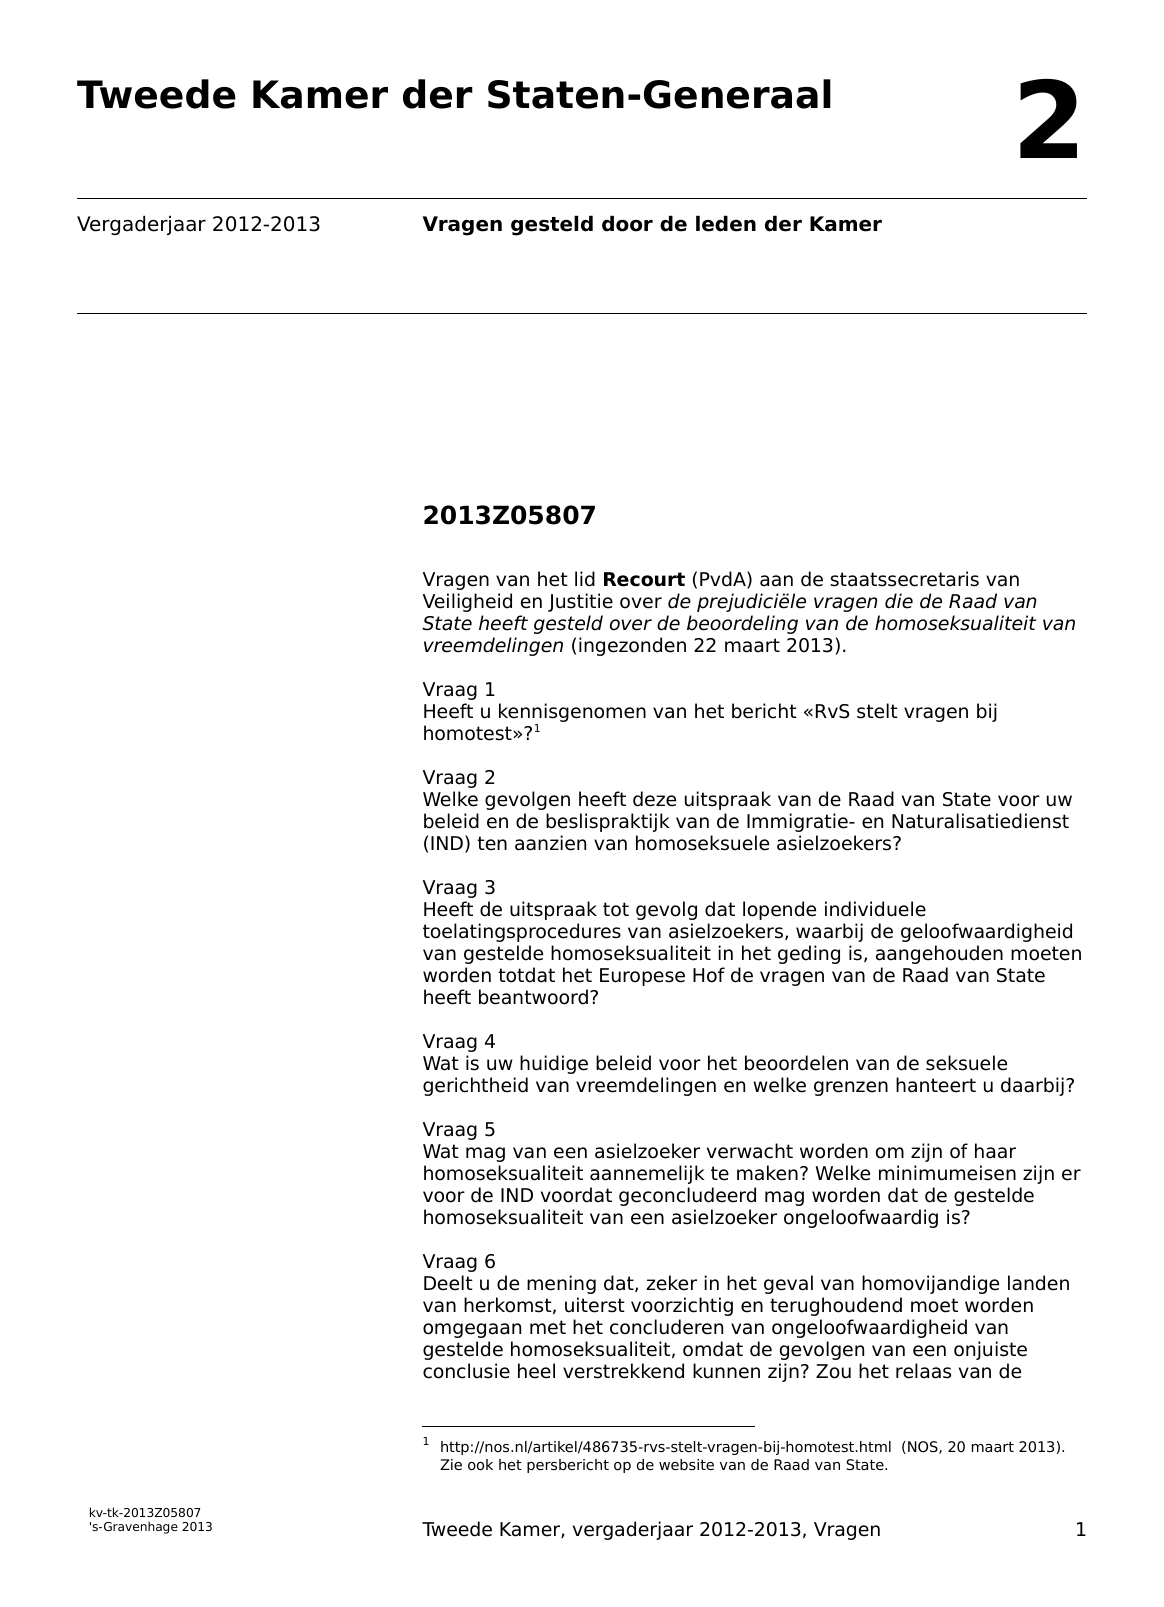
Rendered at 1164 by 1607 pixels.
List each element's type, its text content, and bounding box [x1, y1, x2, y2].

text 's-Gravenhage 2013 [88, 1520, 323, 1534]
text Vraag 3 [422, 877, 1087, 899]
text Vraag 6 [422, 1251, 1087, 1273]
table_header 2 [886, 59, 1087, 198]
table_cell Vergaderjaar 2012-2013 [77, 199, 422, 313]
text Heeft u kennisgenomen van het bericht «RvS stelt vragen bij homotest»? [422, 701, 1087, 745]
text Vraag 5 [422, 1119, 1087, 1141]
text kv-tk-2013Z05807 [88, 1506, 323, 1520]
text Deelt u de mening dat, zeker in het geval van homovijandige landen van herkomst, uiterst voorzichtig en terughoudend moet worden omgegaan met het concluderen van ongeloofwaardigheid van gestelde homoseksualiteit, omdat de gevolgen van een onjuiste conclusie heel verstrekkend kunnen zijn? Zou het relaas van de [422, 1273, 1087, 1383]
text Vraag 1 [422, 679, 1087, 701]
text http://nos.nl/artikel/486735-rvs-stelt-vragen-bij-homotest.html (NOS, 20 maart 2013). Zie ook het persbericht op de website van de Raad van State. [422, 1435, 1087, 1474]
text Wat mag van een asielzoeker verwacht worden om zijn of haar homoseksualiteit aannemelijk te maken? Welke minimumeisen zijn er voor de IND voordat geconcludeerd mag worden dat de gestelde homoseksualiteit van een asielzoeker ongeloofwaardig is? [422, 1141, 1087, 1229]
text Vraag 4 [422, 1031, 1087, 1053]
text 2013Z05807 [422, 501, 1087, 531]
table_cell Vragen gesteld door de leden der Kamer [422, 199, 1087, 313]
text Wat is uw huidige beleid voor het beoordelen van de seksuele gerichtheid van vreemdelingen en welke grenzen hanteert u daarbij? [422, 1053, 1087, 1097]
text Welke gevolgen heeft deze uitspraak van de Raad van State voor uw beleid en de beslispraktijk van de Immigratie- en Naturalisatiedienst (IND) ten aanzien van homoseksuele asielzoekers? [422, 789, 1087, 855]
text Vraag 2 [422, 767, 1087, 789]
text Heeft de uitspraak tot gevolg dat lopende individuele toelatingsprocedures van asielzoekers, waarbij de geloofwaardigheid van gestelde homoseksualiteit in het geding is, aangehouden moeten worden totdat het Europese Hof de vragen van de Raad van State heeft beantwoord? [422, 899, 1087, 1009]
text Vragen van het lid Recourt (PvdA) aan de staatssecretaris van Veiligheid en Justitie over de prejudiciële vragen die de Raad van State heeft gesteld over de beoordeling van de homoseksualiteit van vreemdelingen (ingezonden 22 maart 2013). [422, 569, 1087, 657]
table_header Tweede Kamer der Staten-Generaal [77, 59, 886, 198]
